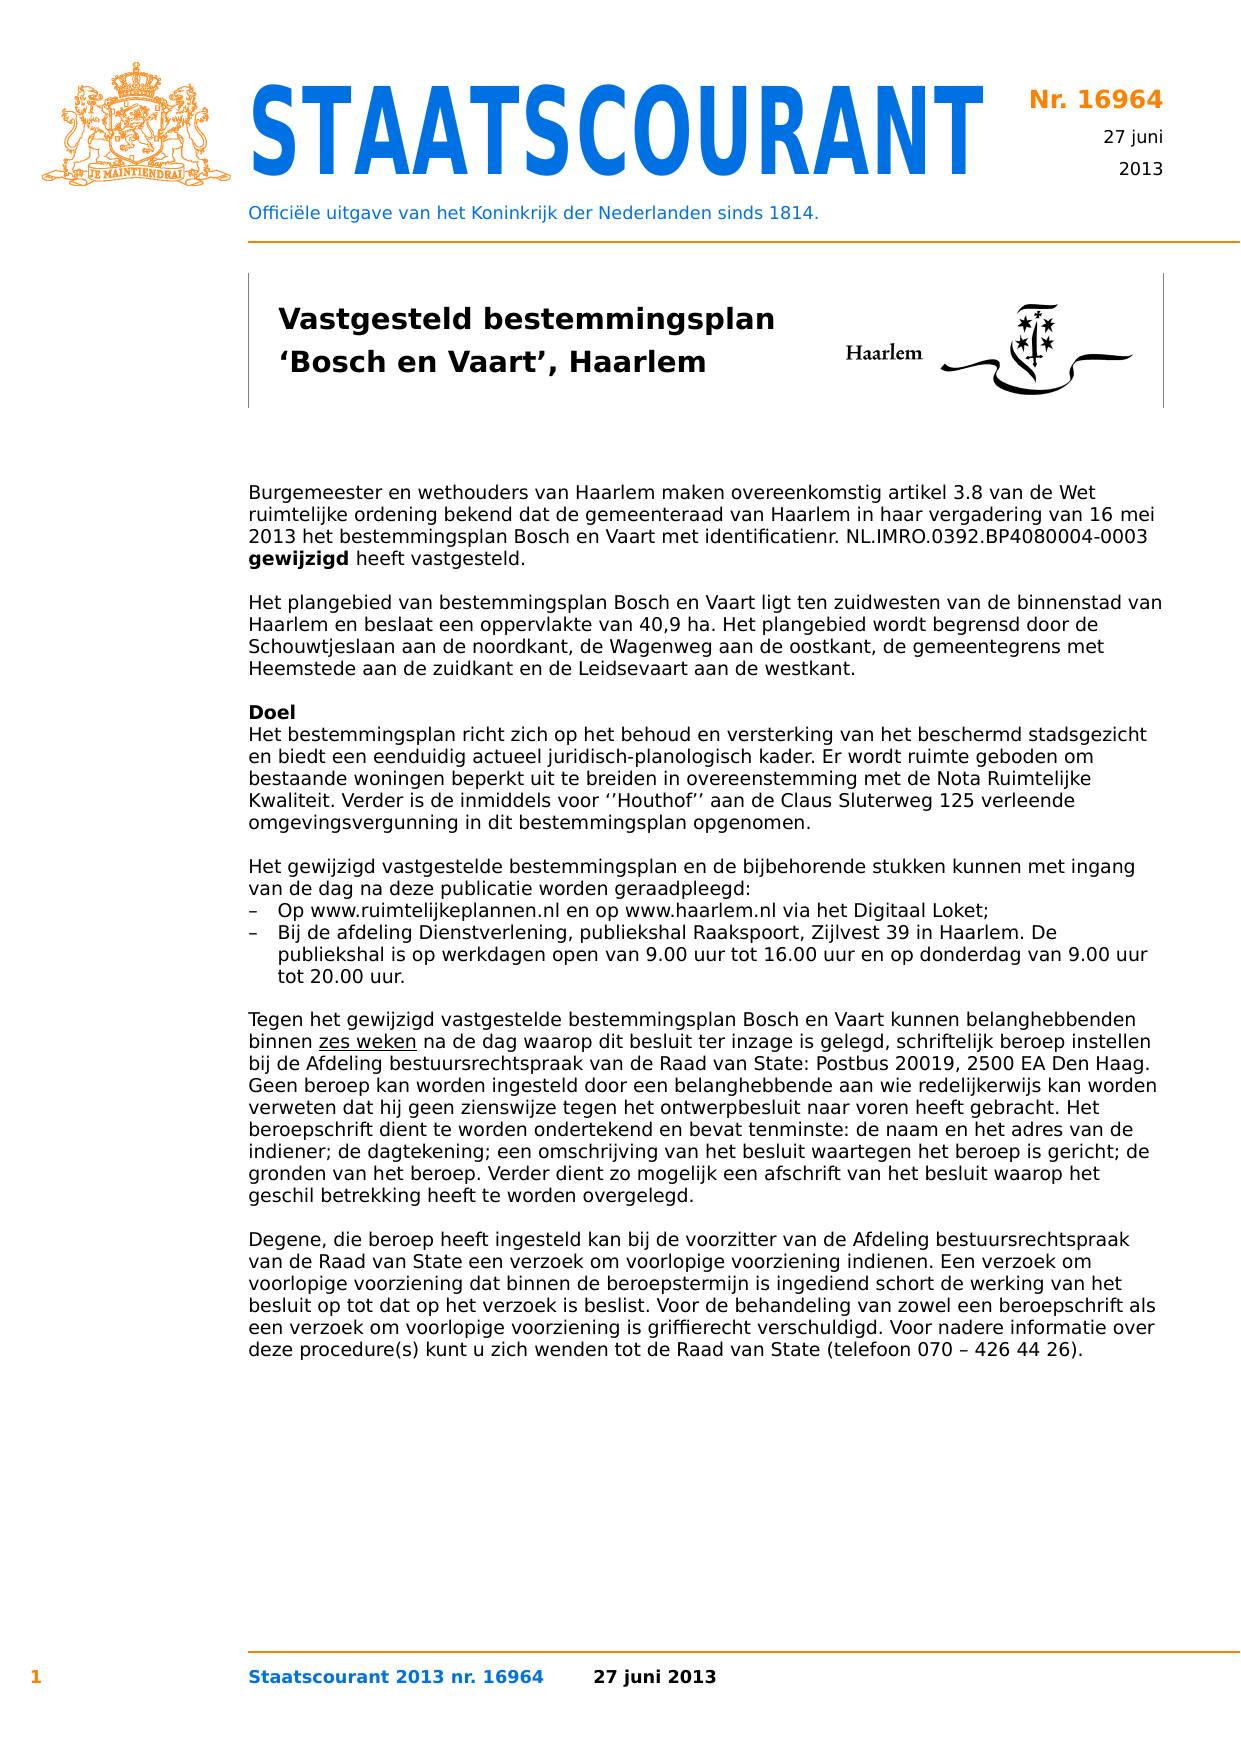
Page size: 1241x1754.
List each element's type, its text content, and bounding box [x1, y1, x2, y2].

picture [41, 62, 231, 186]
text Tegen het gewijzigd vastgestelde bestemmingsplan Bosch en Vaart kunnen belanghebbenden binnen zes weken na de dag waarop dit besluit ter inzage is gelegd, schriftelijk beroep instellen bij de Afdeling bestuursrechtspraak van de Raad van State: Postbus 20019, 2500 EA Den Haag. Geen beroep kan worden ingesteld door een belanghebbende aan wie redelijkerwijs kan worden verweten dat hij geen zienswijze tegen het ontwerpbesluit naar voren heeft gebracht. Het beroepschrift dient te worden ondertekend en bevat tenminste: de naam en het adres van de indiener; de dagtekening; een omschrijving van het besluit waartegen het beroep is gericht; de gronden van het beroep. Verder dient zo mogelijk een afschrift van het besluit waarop het geschil betrekking heeft te worden overgelegd. [248, 1009, 1163, 1207]
text Burgemeester en wethouders van Haarlem maken overeenkomstig artikel 3.8 van de Wet ruimtelijke ordening bekend dat de gemeenteraad van Haarlem in haar vergadering van 16 mei 2013 het bestemmingsplan Bosch en Vaart met identificatienr. NL.IMRO.0392.BP4080004-0003 gewijzigd heeft vastgesteld. [248, 482, 1163, 570]
text Het plangebied van bestemmingsplan Bosch en Vaart ligt ten zuidwesten van de binnenstad van Haarlem en beslaat een oppervlakte van 40,9 ha. Het plangebied wordt begrensd door de Schouwtjeslaan aan de noordkant, de Wagenweg aan de oostkant, de gemeentegrens met Heemstede aan de zuidkant en de Leidsevaart aan de westkant. [248, 592, 1163, 680]
table_header STAATSCOURANT [248, 62, 998, 203]
table_header Nr. 16964 [998, 62, 1240, 121]
picture [844, 302, 1134, 397]
table_cell 27 juni [998, 121, 1240, 153]
table_cell 2013 [998, 153, 1240, 203]
text Doel [248, 702, 1163, 724]
text – Op www.ruimtelijkeplannen.nl en op www.haarlem.nl via het Digitaal Loket; [248, 899, 1163, 922]
text Degene, die beroep heeft ingesteld kan bij de voorzitter van de Afdeling bestuursrechtspraak van de Raad van State een verzoek om voorlopige voorziening indienen. Een verzoek om voorlopige voorziening dat binnen de beroepstermijn is ingediend schort de werking van het besluit op tot dat op het verzoek is beslist. Voor de behandeling van zowel een beroepschrift als een verzoek om voorlopige voorziening is griffierecht verschuldigd. Voor nadere informatie over deze procedure(s) kunt u zich wenden tot de Raad van State (telefoon 070 – 426 44 26). [248, 1229, 1163, 1361]
table_cell Officiële uitgave van het Koninkrijk der Nederlanden sinds 1814. [248, 203, 1240, 241]
subtitle Vastgesteld bestemmingsplan ‘Bosch en Vaart’, Haarlem [249, 273, 1163, 408]
text Het gewijzigd vastgestelde bestemmingsplan en de bijbehorende stukken kunnen met ingang van de dag na deze publicatie worden geraadpleegd: [248, 856, 1163, 899]
table_header [25, 62, 248, 241]
text – Bij de afdeling Dienstverlening, publiekshal Raakspoort, Zijlvest 39 in Haarlem. De publiekshal is op werkdagen open van 9.00 uur tot 16.00 uur en op donderdag van 9.00 uur tot 20.00 uur. [248, 922, 1163, 987]
text Het bestemmingsplan richt zich op het behoud en versterking van het beschermd stadsgezicht en biedt een eenduidig actueel juridisch-planologisch kader. Er wordt ruimte geboden om bestaande woningen beperkt uit te breiden in overeenstemming met de Nota Ruimtelijke Kwaliteit. Verder is de inmiddels voor ‘’Houthof’’ aan de Claus Sluterweg 125 verleende omgevingsvergunning in dit bestemmingsplan opgenomen. [248, 724, 1163, 834]
